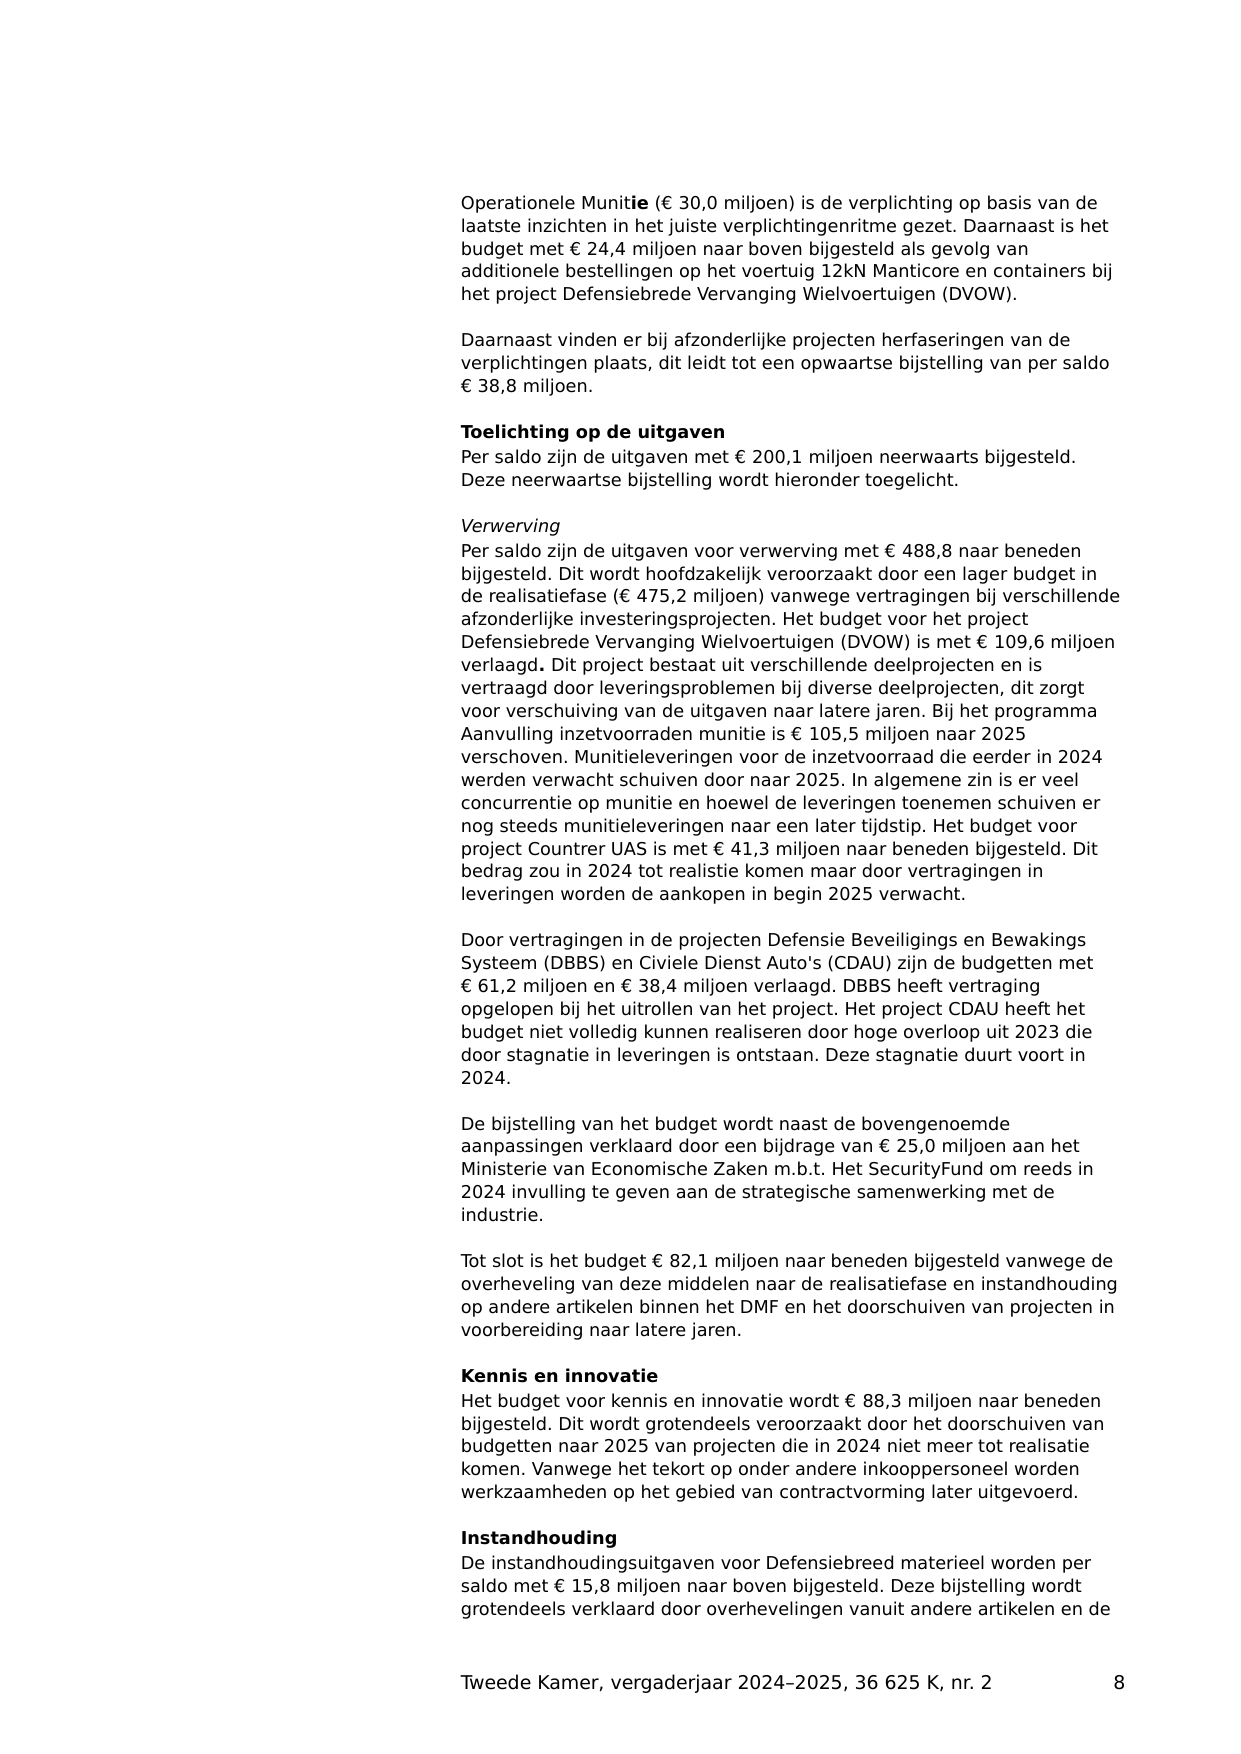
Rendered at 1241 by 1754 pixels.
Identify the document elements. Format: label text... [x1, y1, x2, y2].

text Het budget voor kennis en innovatie wordt € 88,3 miljoen naar beneden bijgesteld. Dit wordt grotendeels veroorzaakt door het doorschuiven van budgetten naar 2025 van projecten die in 2024 niet meer tot realisatie komen. Vanwege het tekort op onder andere inkooppersoneel worden werkzaamheden op het gebied van contractvorming later uitgevoerd. [461, 1389, 1125, 1503]
text Per saldo zijn de uitgaven met € 200,1 miljoen neerwaarts bijgesteld. Deze neerwaartse bijstelling wordt hieronder toegelicht. [461, 445, 1125, 491]
text Per saldo zijn de uitgaven voor verwerving met € 488,8 naar beneden bijgesteld. Dit wordt hoofdzakelijk veroorzaakt door een lager budget in de realisatiefase (€ 475,2 miljoen) vanwege vertragingen bij verschillende afzonderlijke investeringsprojecten. Het budget voor het project Defensiebrede Vervanging Wielvoertuigen (DVOW) is met € 109,6 miljoen verlaagd. Dit project bestaat uit verschillende deelprojecten en is vertraagd door leveringsproblemen bij diverse deelprojecten, dit zorgt voor verschuiving van de uitgaven naar latere jaren. Bij het programma Aanvulling inzetvoorraden munitie is € 105,5 miljoen naar 2025 verschoven. Munitieleveringen voor de inzetvoorraad die eerder in 2024 werden verwacht schuiven door naar 2025. In algemene zin is er veel concurrentie op munitie en hoewel de leveringen toenemen schuiven er nog steeds munitieleveringen naar een later tijdstip. Het budget voor project Countrer UAS is met € 41,3 miljoen naar beneden bijgesteld. Dit bedrag zou in 2024 tot realistie komen maar door vertragingen in leveringen worden de aankopen in begin 2025 verwacht. [461, 539, 1125, 905]
text Toelichting op de uitgaven [461, 420, 1125, 443]
text Tot slot is het budget € 82,1 miljoen naar beneden bijgesteld vanwege de overheveling van deze middelen naar de realisatiefase en instandhouding op andere artikelen binnen het DMF en het doorschuiven van projecten in voorbereiding naar latere jaren. [461, 1249, 1125, 1341]
text De bijstelling van het budget wordt naast de bovengenoemde aanpassingen verklaard door een bijdrage van € 25,0 miljoen aan het Ministerie van Economische Zaken m.b.t. Het SecurityFund om reeds in 2024 invulling te geven aan de strategische samenwerking met de industrie. [461, 1112, 1125, 1226]
text Operationele Munitie (€ 30,0 miljoen) is de verplichting op basis van de laatste inzichten in het juiste verplichtingenritme gezet. Daarnaast is het budget met € 24,4 miljoen naar boven bijgesteld als gevolg van additionele bestellingen op het voertuig 12kN Manticore en containers bij het project Defensiebrede Vervanging Wielvoertuigen (DVOW). [461, 191, 1125, 305]
text Daarnaast vinden er bij afzonderlijke projecten herfaseringen van de verplichtingen plaats, dit leidt tot een opwaartse bijstelling van per saldo € 38,8 miljoen. [461, 328, 1125, 397]
text De instandhoudingsuitgaven voor Defensiebreed materieel worden per saldo met € 15,8 miljoen naar boven bijgesteld. Deze bijstelling wordt grotendeels verklaard door overhevelingen vanuit andere artikelen en de [461, 1551, 1125, 1620]
text Door vertragingen in de projecten Defensie Beveiligings en Bewakings Systeem (DBBS) en Civiele Dienst Auto's (CDAU) zijn de budgetten met € 61,2 miljoen en € 38,4 miljoen verlaagd. DBBS heeft vertraging opgelopen bij het uitrollen van het project. Het project CDAU heeft het budget niet volledig kunnen realiseren door hoge overloop uit 2023 die door stagnatie in leveringen is ontstaan. Deze stagnatie duurt voort in 2024. [461, 928, 1125, 1089]
text Verwerving [461, 514, 1125, 537]
text Kennis en innovatie [461, 1364, 1125, 1387]
text Instandhouding [461, 1526, 1125, 1549]
